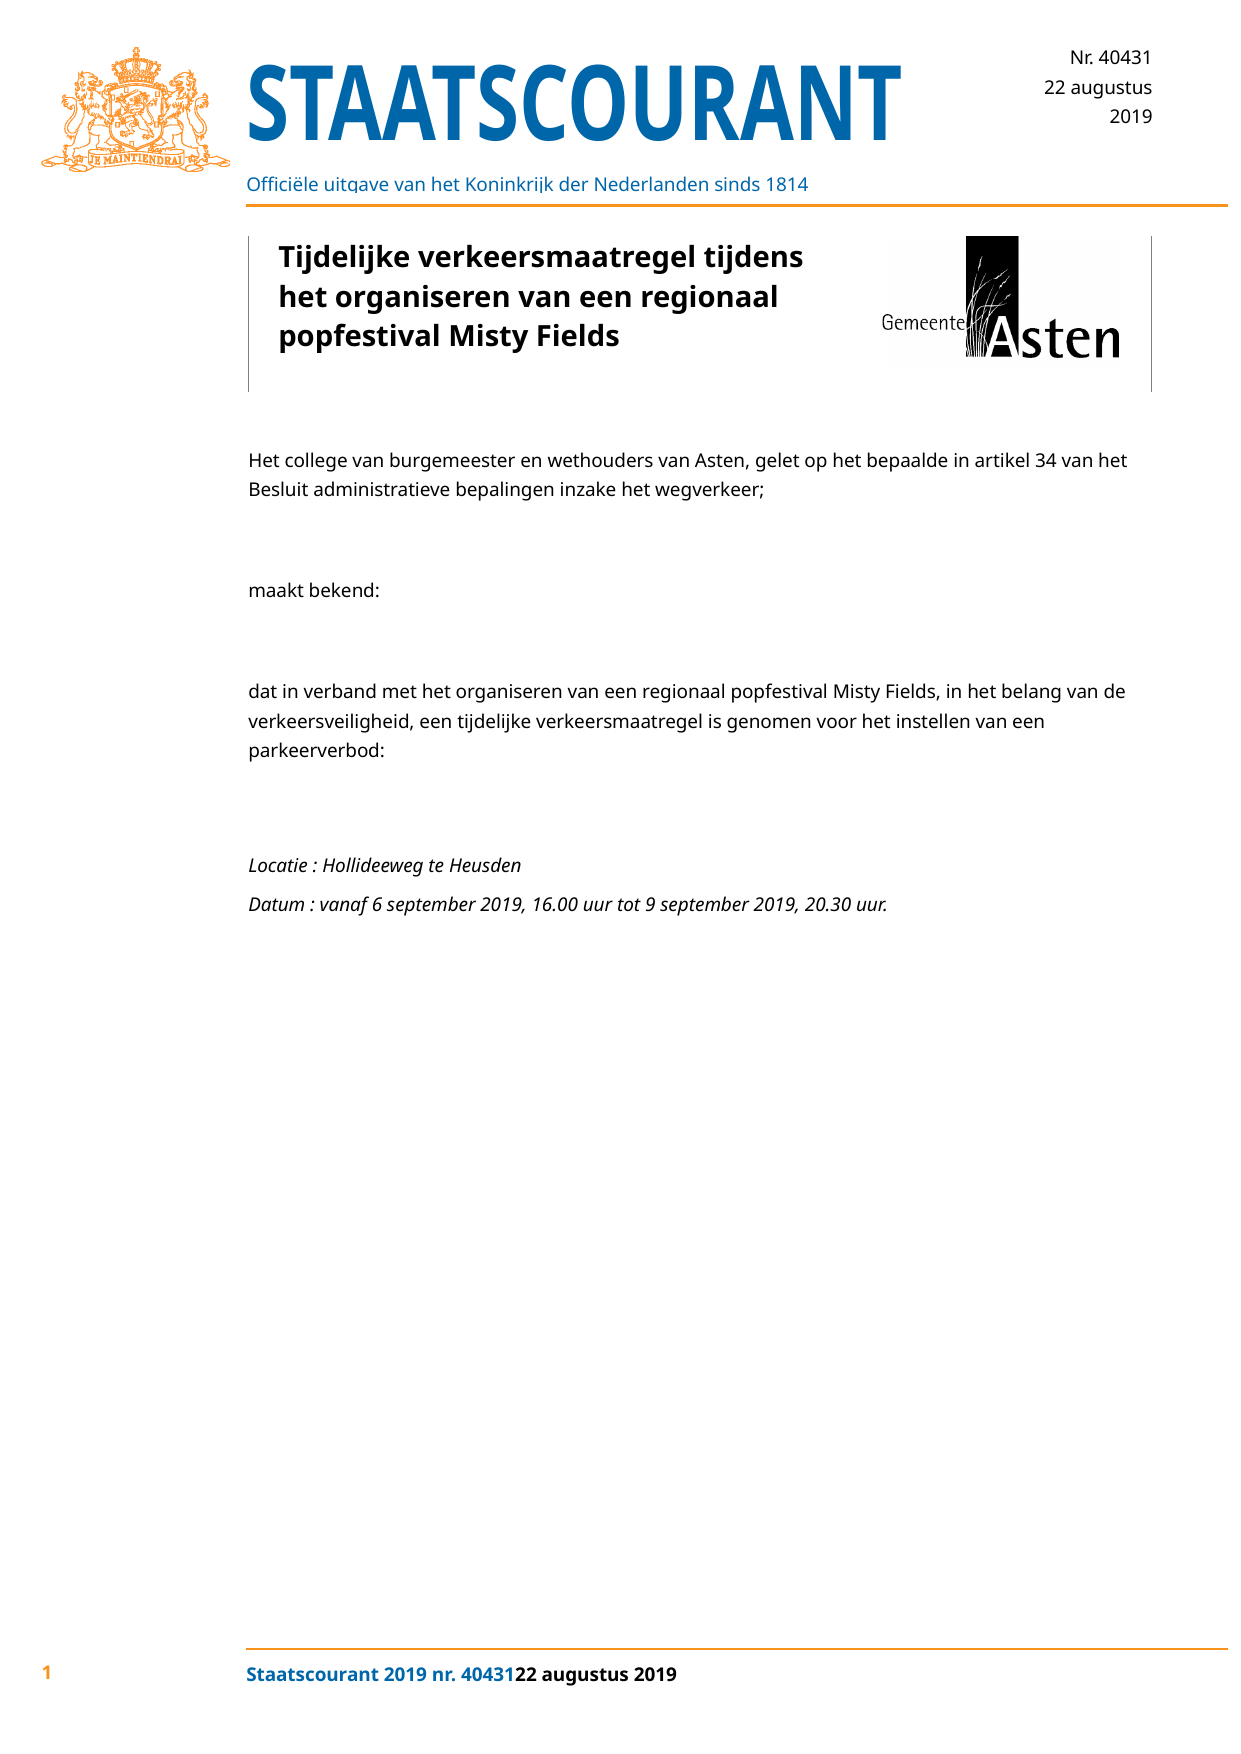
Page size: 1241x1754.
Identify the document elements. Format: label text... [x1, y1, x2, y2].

text Datum : vanaf 6 september 2019, 16.00 uur tot 9 september 2019, 20.30 uur. [248, 891, 1152, 917]
text dat in verband met het organiseren van een regionaal popfestival Misty Fields, in het belang van de verkeersveiligheid, een tijdelijke verkeersmaatregel is genomen voor het instellen van een parkeerverbod: [248, 678, 1152, 763]
table_header [850, 236, 1151, 392]
picture [882, 236, 1119, 367]
text Het college van burgemeester en wethouders van Asten, gelet op het bepaalde in artikel 34 van het Besluit administratieve bepalingen inzake het wegverkeer; [248, 447, 1152, 502]
text maakt bekend: [248, 577, 1152, 603]
table_header Tijdelijke verkeersmaatregel tijdens het organiseren van een regionaal popfestival Misty Fields [249, 236, 850, 392]
text Locatie : Hollideeweg te Heusden [248, 852, 1152, 878]
picture [41, 47, 231, 172]
